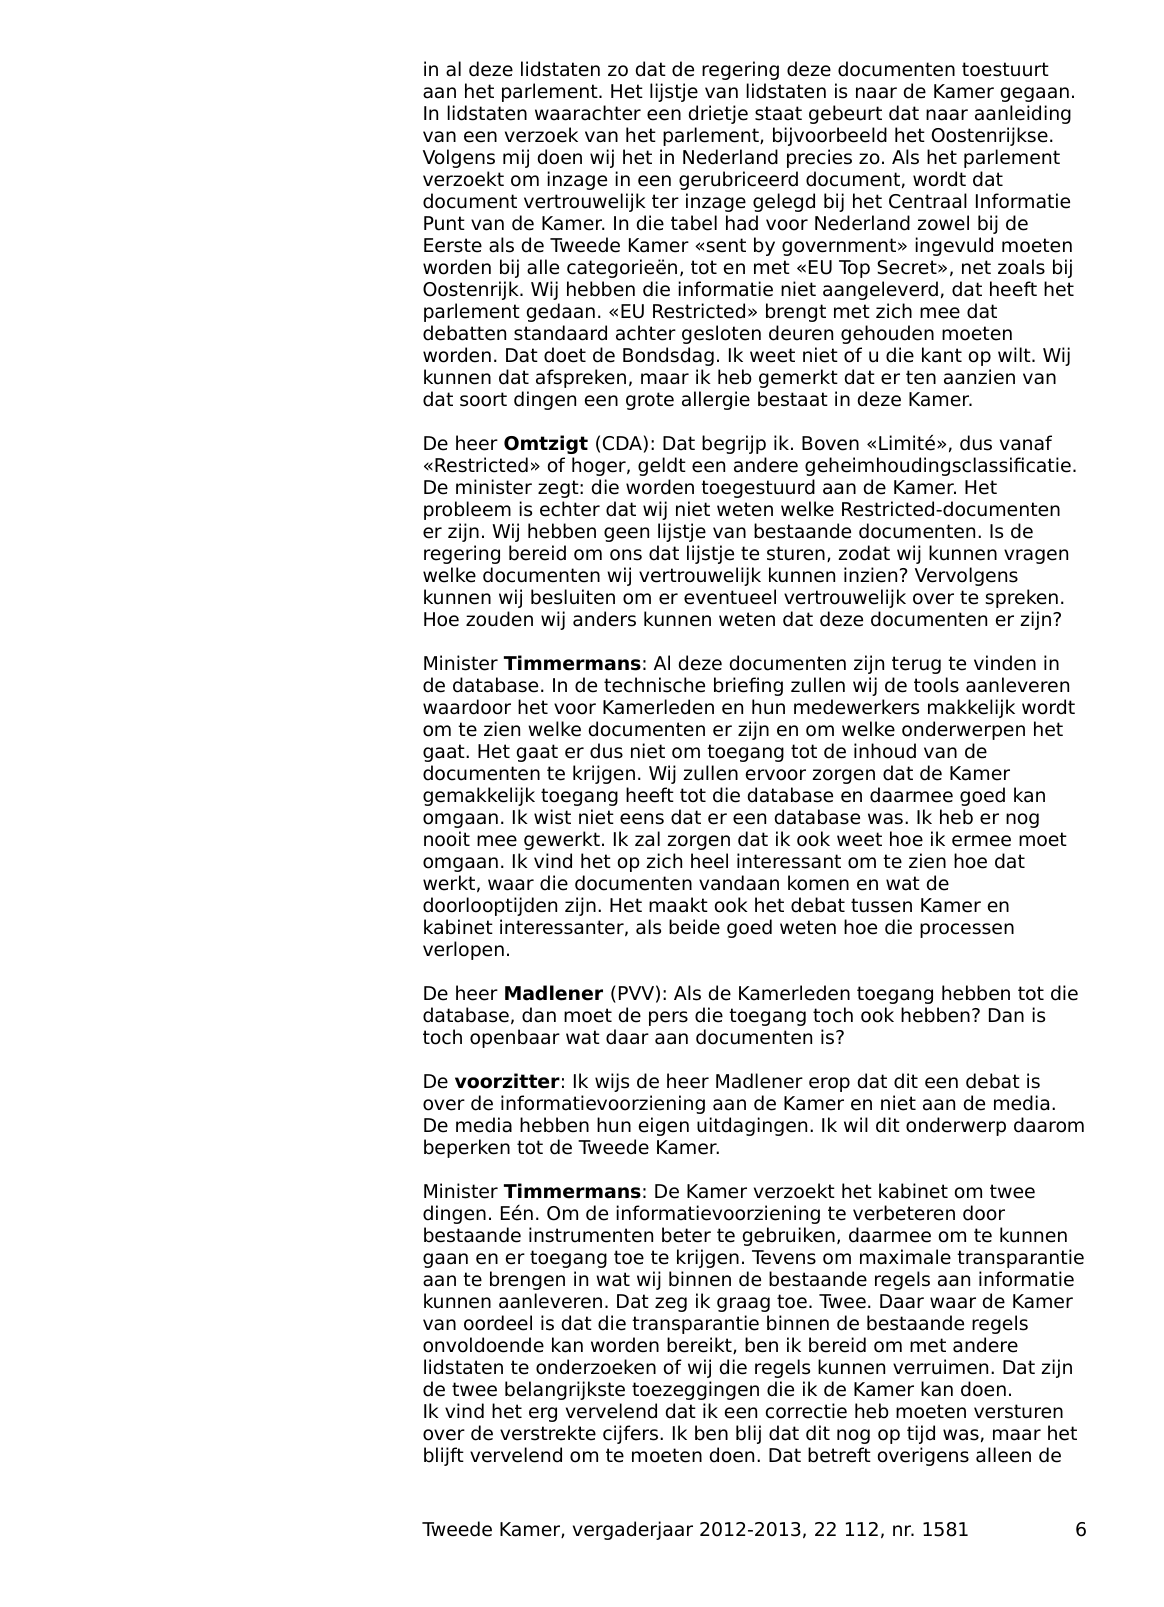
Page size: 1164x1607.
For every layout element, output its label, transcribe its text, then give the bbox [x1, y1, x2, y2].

text De heer Madlener (PVV): Als de Kamerleden toegang hebben tot die database, dan moet de pers die toegang toch ook hebben? Dan is toch openbaar wat daar aan documenten is? [422, 983, 1087, 1049]
text De heer Omtzigt (CDA): Dat begrijp ik. Boven «Limité», dus vanaf «Restricted» of hoger, geldt een andere geheimhoudingsclassificatie. De minister zegt: die worden toegestuurd aan de Kamer. Het probleem is echter dat wij niet weten welke Restricted-documenten er zijn. Wij hebben geen lijstje van bestaande documenten. Is de regering bereid om ons dat lijstje te sturen, zodat wij kunnen vragen welke documenten wij vertrouwelijk kunnen inzien? Vervolgens kunnen wij besluiten om er eventueel vertrouwelijk over te spreken. Hoe zouden wij anders kunnen weten dat deze documenten er zijn? [422, 433, 1087, 631]
text Minister Timmermans: Al deze documenten zijn terug te vinden in de database. In de technische briefing zullen wij de tools aanleveren waardoor het voor Kamerleden en hun medewerkers makkelijk wordt om te zien welke documenten er zijn en om welke onderwerpen het gaat. Het gaat er dus niet om toegang tot de inhoud van de documenten te krijgen. Wij zullen ervoor zorgen dat de Kamer gemakkelijk toegang heeft tot die database en daarmee goed kan omgaan. Ik wist niet eens dat er een database was. Ik heb er nog nooit mee gewerkt. Ik zal zorgen dat ik ook weet hoe ik ermee moet omgaan. Ik vind het op zich heel interessant om te zien hoe dat werkt, waar die documenten vandaan komen en wat de doorlooptijden zijn. Het maakt ook het debat tussen Kamer en kabinet interessanter, als beide goed weten hoe die processen verlopen. [422, 653, 1087, 961]
text De voorzitter: Ik wijs de heer Madlener erop dat dit een debat is over de informatievoorziening aan de Kamer en niet aan de media. De media hebben hun eigen uitdagingen. Ik wil dit onderwerp daarom beperken tot de Tweede Kamer. [422, 1071, 1087, 1159]
text Ik vind het erg vervelend dat ik een correctie heb moeten versturen over de verstrekte cijfers. Ik ben blij dat dit nog op tijd was, maar het blijft vervelend om te moeten doen. Dat betreft overigens alleen de [422, 1401, 1087, 1467]
text Minister Timmermans: De Kamer verzoekt het kabinet om twee dingen. Eén. Om de informatievoorziening te verbeteren door bestaande instrumenten beter te gebruiken, daarmee om te kunnen gaan en er toegang toe te krijgen. Tevens om maximale transparantie aan te brengen in wat wij binnen de bestaande regels aan informatie kunnen aanleveren. Dat zeg ik graag toe. Twee. Daar waar de Kamer van oordeel is dat die transparantie binnen de bestaande regels onvoldoende kan worden bereikt, ben ik bereid om met andere lidstaten te onderzoeken of wij die regels kunnen verruimen. Dat zijn de twee belangrijkste toezeggingen die ik de Kamer kan doen. [422, 1181, 1087, 1401]
text in al deze lidstaten zo dat de regering deze documenten toestuurt aan het parlement. Het lijstje van lidstaten is naar de Kamer gegaan. In lidstaten waarachter een drietje staat gebeurt dat naar aanleiding van een verzoek van het parlement, bijvoorbeeld het Oostenrijkse. Volgens mij doen wij het in Nederland precies zo. Als het parlement verzoekt om inzage in een gerubriceerd document, wordt dat document vertrouwelijk ter inzage gelegd bij het Centraal Informatie Punt van de Kamer. In die tabel had voor Nederland zowel bij de Eerste als de Tweede Kamer «sent by government» ingevuld moeten worden bij alle categorieën, tot en met «EU Top Secret», net zoals bij Oostenrijk. Wij hebben die informatie niet aangeleverd, dat heeft het parlement gedaan. «EU Restricted» brengt met zich mee dat debatten standaard achter gesloten deuren gehouden moeten worden. Dat doet de Bondsdag. Ik weet niet of u die kant op wilt. Wij kunnen dat afspreken, maar ik heb gemerkt dat er ten aanzien van dat soort dingen een grote allergie bestaat in deze Kamer. [422, 59, 1087, 411]
